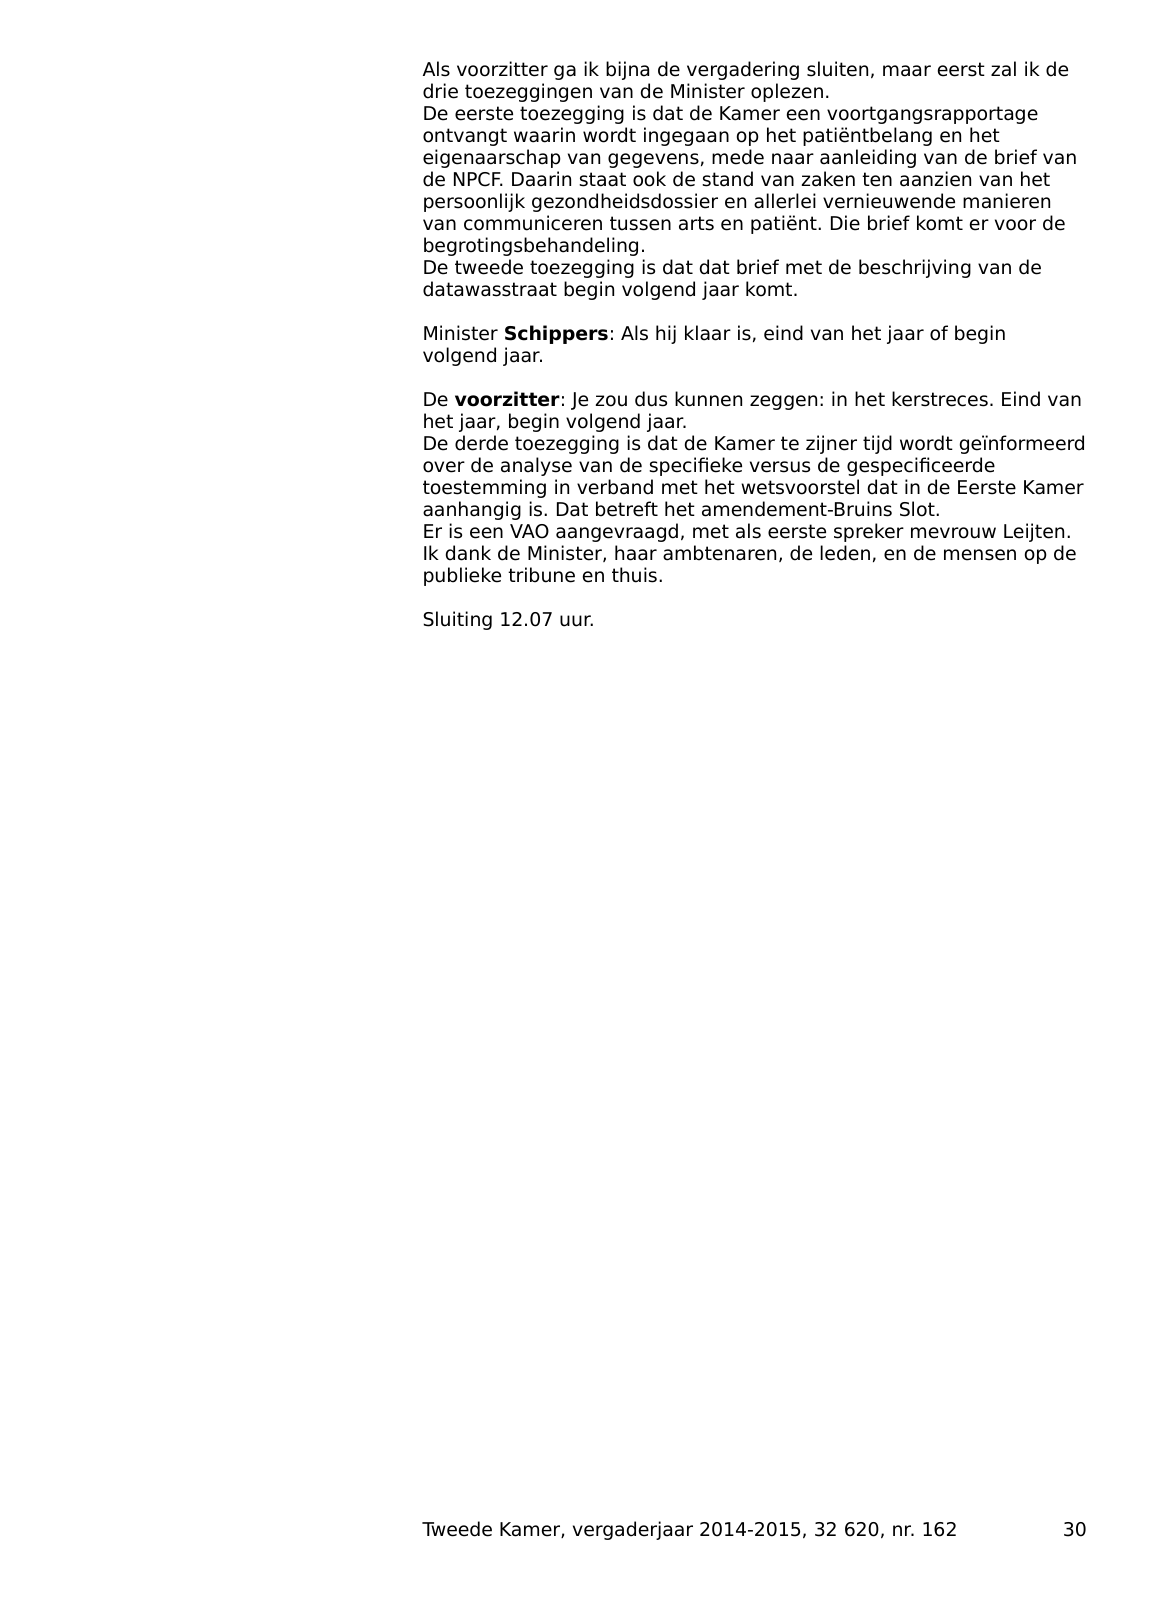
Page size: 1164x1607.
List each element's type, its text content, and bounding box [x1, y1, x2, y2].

text Sluiting 12.07 uur. [422, 609, 1087, 631]
text De eerste toezegging is dat de Kamer een voortgangsrapportage ontvangt waarin wordt ingegaan op het patiëntbelang en het eigenaarschap van gegevens, mede naar aanleiding van de brief van de NPCF. Daarin staat ook de stand van zaken ten aanzien van het persoonlijk gezondheidsdossier en allerlei vernieuwende manieren van communiceren tussen arts en patiënt. Die brief komt er voor de begrotingsbehandeling. [422, 103, 1087, 257]
text Er is een VAO aangevraagd, met als eerste spreker mevrouw Leijten. [422, 521, 1087, 543]
text De derde toezegging is dat de Kamer te zijner tijd wordt geïnformeerd over de analyse van de specifieke versus de gespecificeerde toestemming in verband met het wetsvoorstel dat in de Eerste Kamer aanhangig is. Dat betreft het amendement-Bruins Slot. [422, 433, 1087, 521]
text De tweede toezegging is dat dat brief met de beschrijving van de datawasstraat begin volgend jaar komt. [422, 257, 1087, 301]
text Als voorzitter ga ik bijna de vergadering sluiten, maar eerst zal ik de drie toezeggingen van de Minister oplezen. [422, 59, 1087, 103]
text Ik dank de Minister, haar ambtenaren, de leden, en de mensen op de publieke tribune en thuis. [422, 543, 1087, 587]
text Minister Schippers: Als hij klaar is, eind van het jaar of begin volgend jaar. [422, 323, 1087, 367]
text De voorzitter: Je zou dus kunnen zeggen: in het kerstreces. Eind van het jaar, begin volgend jaar. [422, 389, 1087, 433]
